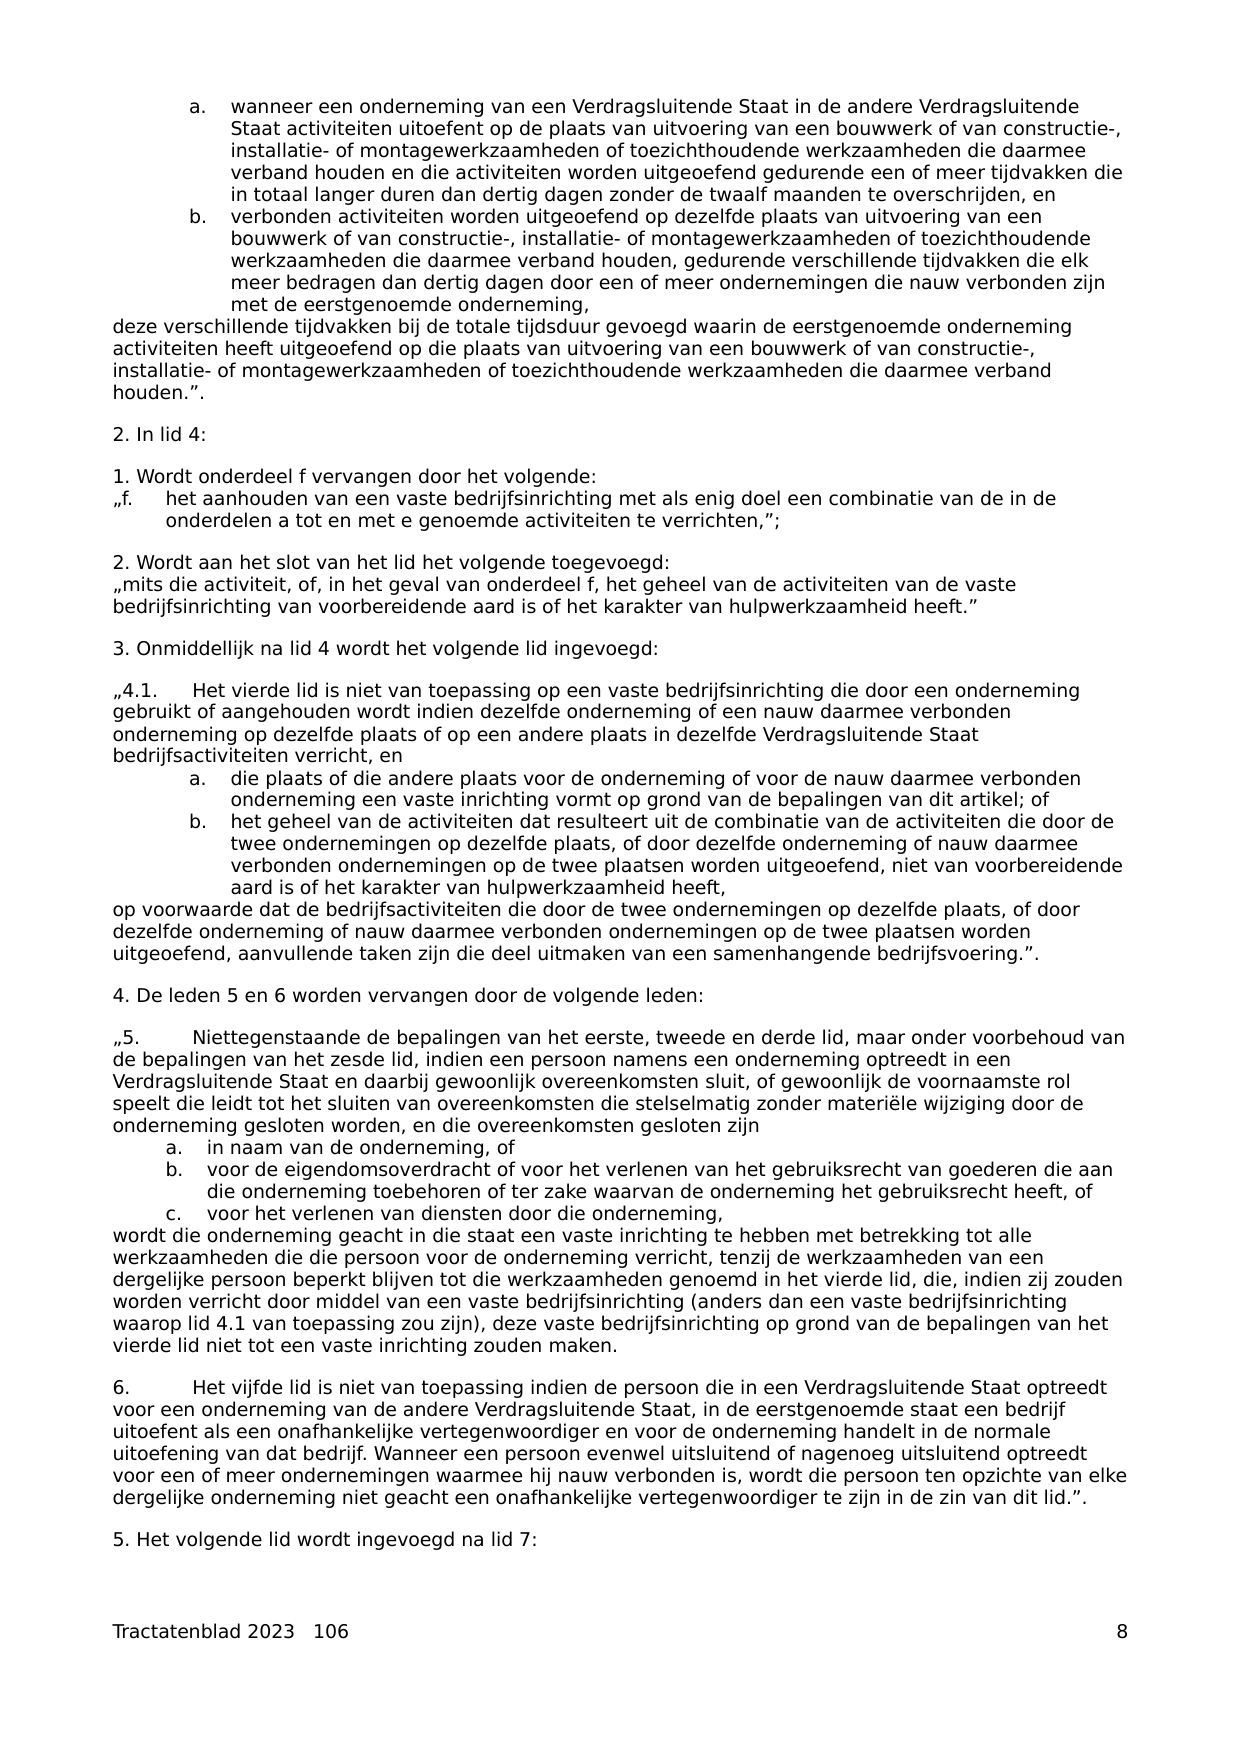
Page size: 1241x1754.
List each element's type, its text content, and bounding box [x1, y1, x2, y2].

text 2. Wordt aan het slot van het lid het volgende toegevoegd: [112, 552, 1128, 573]
text op voorwaarde dat de bedrijfsactiviteiten die door de twee ondernemingen op dezelfde plaats, of door dezelfde onderneming of nauw daarmee verbonden ondernemingen op de twee plaatsen worden uitgeoefend, aanvullende taken zijn die deel uitmaken van een samenhangende bedrijfsvoering.”. [112, 899, 1128, 965]
text 1. Wordt onderdeel f vervangen door het volgende: [112, 466, 1128, 488]
text b. voor de eigendomsoverdracht of voor het verlenen van het gebruiksrecht van goederen die aan die onderneming toebehoren of ter zake waarvan de onderneming het gebruiksrecht heeft, of [165, 1159, 1128, 1203]
text a. die plaats of die andere plaats voor de onderneming of voor de nauw daarmee verbonden onderneming een vaste inrichting vormt op grond van de bepalingen van dit artikel; of [189, 767, 1128, 811]
text wordt die onderneming geacht in die staat een vaste inrichting te hebben met betrekking tot alle werkzaamheden die die persoon voor de onderneming verricht, tenzij de werkzaamheden van een dergelijke persoon beperkt blijven tot die werkzaamheden genoemd in het vierde lid, die, indien zij zouden worden verricht door middel van een vaste bedrijfsinrichting (anders dan een vaste bedrijfsinrichting waarop lid 4.1 van toepassing zou zijn), deze vaste bedrijfsinrichting op grond van de bepalingen van het vierde lid niet tot een vaste inrichting zouden maken. [112, 1225, 1128, 1357]
text deze verschillende tijdvakken bij de totale tijdsduur gevoegd waarin de eerstgenoemde onderneming activiteiten heeft uitgeoefend op die plaats van uitvoering van een bouwwerk of van constructie-, installatie- of montagewerkzaamheden of toezichthoudende werkzaamheden die daarmee verband houden.”. [112, 316, 1128, 404]
text „4.1. Het vierde lid is niet van toepassing op een vaste bedrijfsinrichting die door een onderneming gebruikt of aangehouden wordt indien dezelfde onderneming of een nauw daarmee verbonden onderneming op dezelfde plaats of op een andere plaats in dezelfde Verdragsluitende Staat bedrijfsactiviteiten verricht, en [112, 679, 1128, 767]
text c. voor het verlenen van diensten door die onderneming, [165, 1203, 1128, 1225]
text a. in naam van de onderneming, of [165, 1137, 1128, 1159]
text „mits die activiteit, of, in het geval van onderdeel f, het geheel van de activiteiten van de vaste bedrijfsinrichting van voorbereidende aard is of het karakter van hulpwerkzaamheid heeft.” [112, 573, 1128, 617]
text 4. De leden 5 en 6 worden vervangen door de volgende leden: [112, 985, 1128, 1007]
text „f. het aanhouden van een vaste bedrijfsinrichting met als enig doel een combinatie van de in de onderdelen a tot en met e genoemde activiteiten te verrichten,”; [112, 488, 1128, 532]
text „5. Niettegenstaande de bepalingen van het eerste, tweede en derde lid, maar onder voorbehoud van de bepalingen van het zesde lid, indien een persoon namens een onderneming optreedt in een Verdragsluitende Staat en daarbij gewoonlijk overeenkomsten sluit, of gewoonlijk de voornaamste rol speelt die leidt tot het sluiten van overeenkomsten die stelselmatig zonder materiële wijziging door de onderneming gesloten worden, en die overeenkomsten gesloten zijn [112, 1027, 1128, 1137]
text 3. Onmiddellijk na lid 4 wordt het volgende lid ingevoegd: [112, 637, 1128, 659]
text 5. Het volgende lid wordt ingevoegd na lid 7: [112, 1529, 1128, 1551]
text b. het geheel van de activiteiten dat resulteert uit de combinatie van de activiteiten die door de twee ondernemingen op dezelfde plaats, of door dezelfde onderneming of nauw daarmee verbonden ondernemingen op de twee plaatsen worden uitgeoefend, niet van voorbereidende aard is of het karakter van hulpwerkzaamheid heeft, [189, 811, 1128, 899]
text 2. In lid 4: [112, 424, 1128, 446]
text 6. Het vijfde lid is niet van toepassing indien de persoon die in een Verdragsluitende Staat optreedt voor een onderneming van de andere Verdragsluitende Staat, in de eerstgenoemde staat een bedrijf uitoefent als een onafhankelijke vertegenwoordiger en voor de onderneming handelt in de normale uitoefening van dat bedrijf. Wanneer een persoon evenwel uitsluitend of nagenoeg uitsluitend optreedt voor een of meer ondernemingen waarmee hij nauw verbonden is, wordt die persoon ten opzichte van elke dergelijke onderneming niet geacht een onafhankelijke vertegenwoordiger te zijn in de zin van dit lid.”. [112, 1377, 1128, 1509]
text b. verbonden activiteiten worden uitgeoefend op dezelfde plaats van uitvoering van een bouwwerk of van constructie-, installatie- of montagewerkzaamheden of toezichthoudende werkzaamheden die daarmee verband houden, gedurende verschillende tijdvakken die elk meer bedragen dan dertig dagen door een of meer ondernemingen die nauw verbonden zijn met de eerstgenoemde onderneming, [189, 206, 1128, 316]
text a. wanneer een onderneming van een Verdragsluitende Staat in de andere Verdragsluitende Staat activiteiten uitoefent op de plaats van uitvoering van een bouwwerk of van constructie-, installatie- of montagewerkzaamheden of toezichthoudende werkzaamheden die daarmee verband houden en die activiteiten worden uitgeoefend gedurende een of meer tijdvakken die in totaal langer duren dan dertig dagen zonder de twaalf maanden te overschrijden, en [189, 96, 1128, 206]
